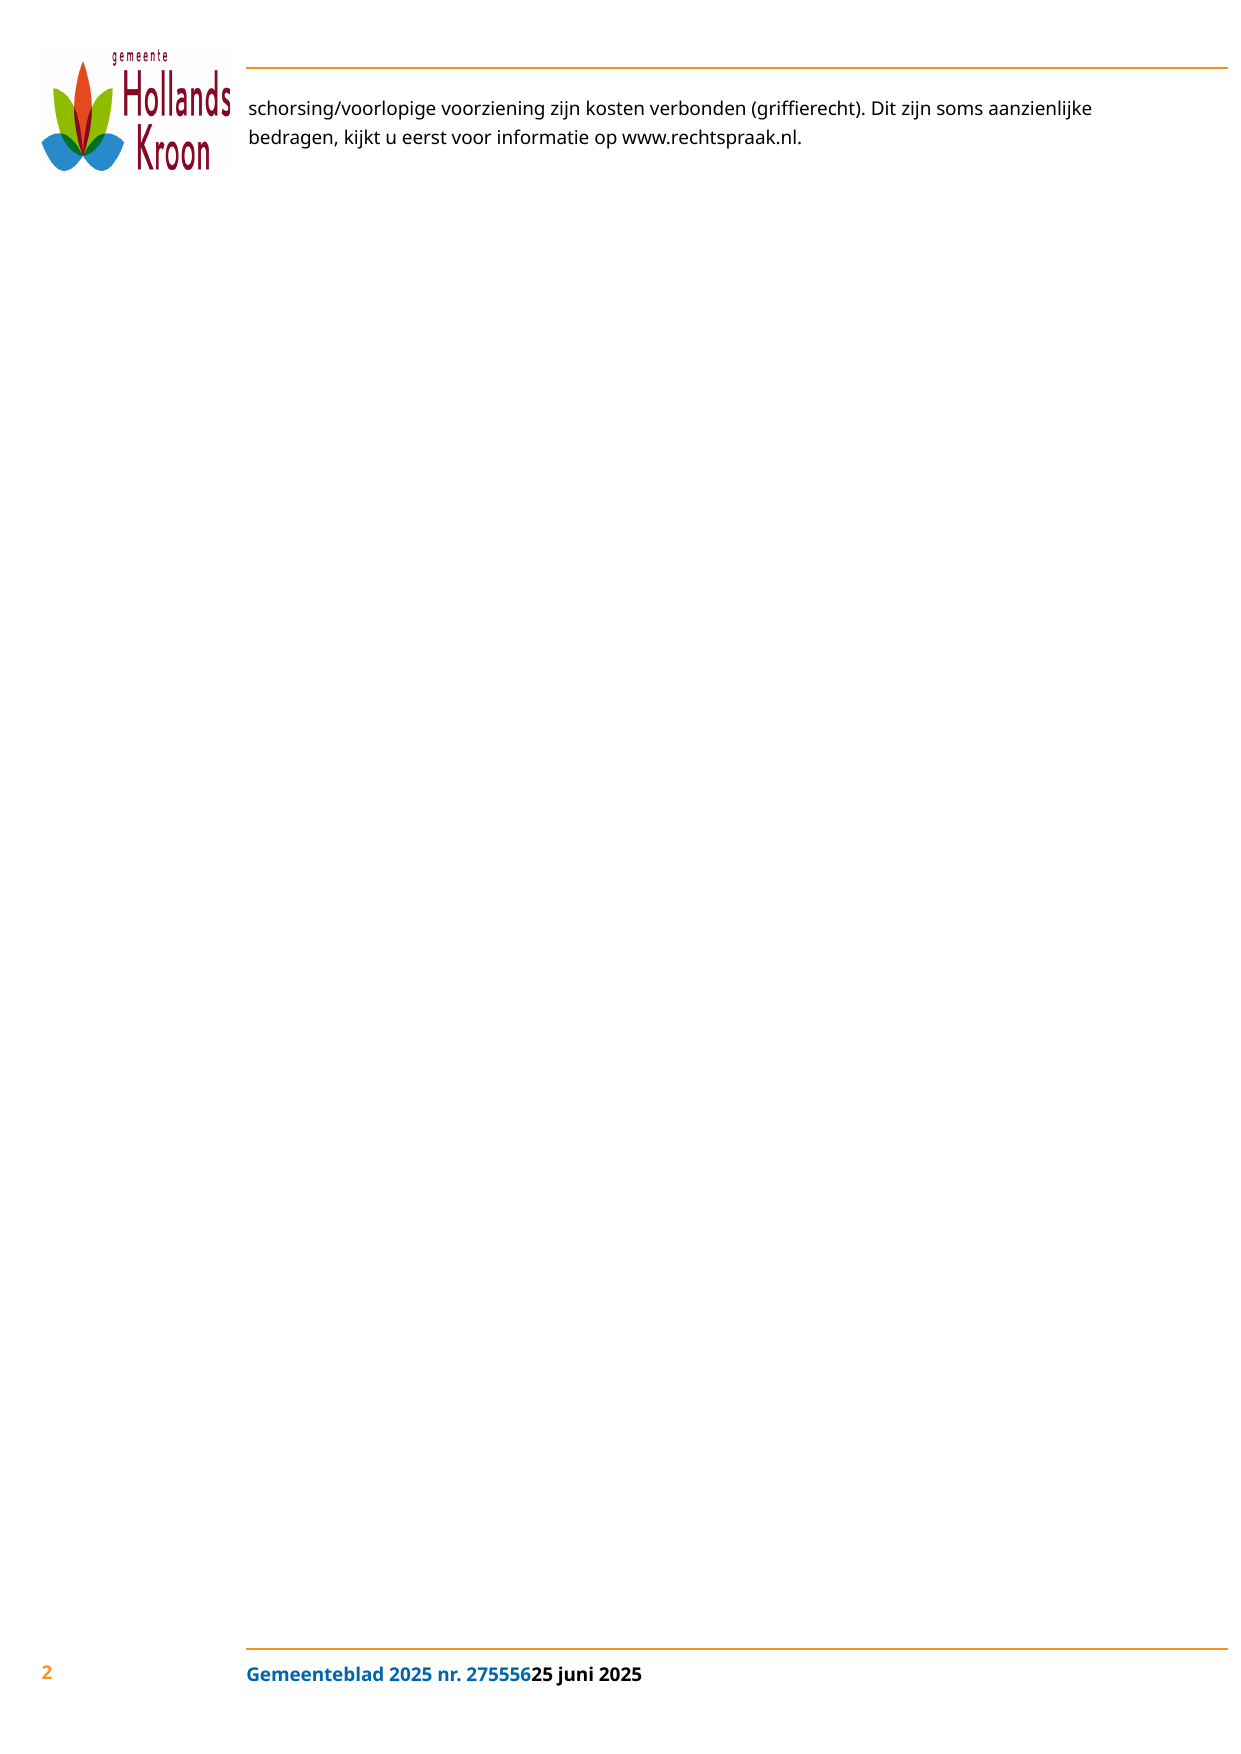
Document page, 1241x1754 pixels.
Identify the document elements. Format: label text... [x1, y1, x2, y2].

picture [41, 47, 231, 172]
text schorsing/voorlopige voorziening zijn kosten verbonden (griffierecht). Dit zijn soms aanzienlijke bedragen, kijkt u eerst voor informatie op www.rechtspraak.nl. [248, 95, 1152, 150]
